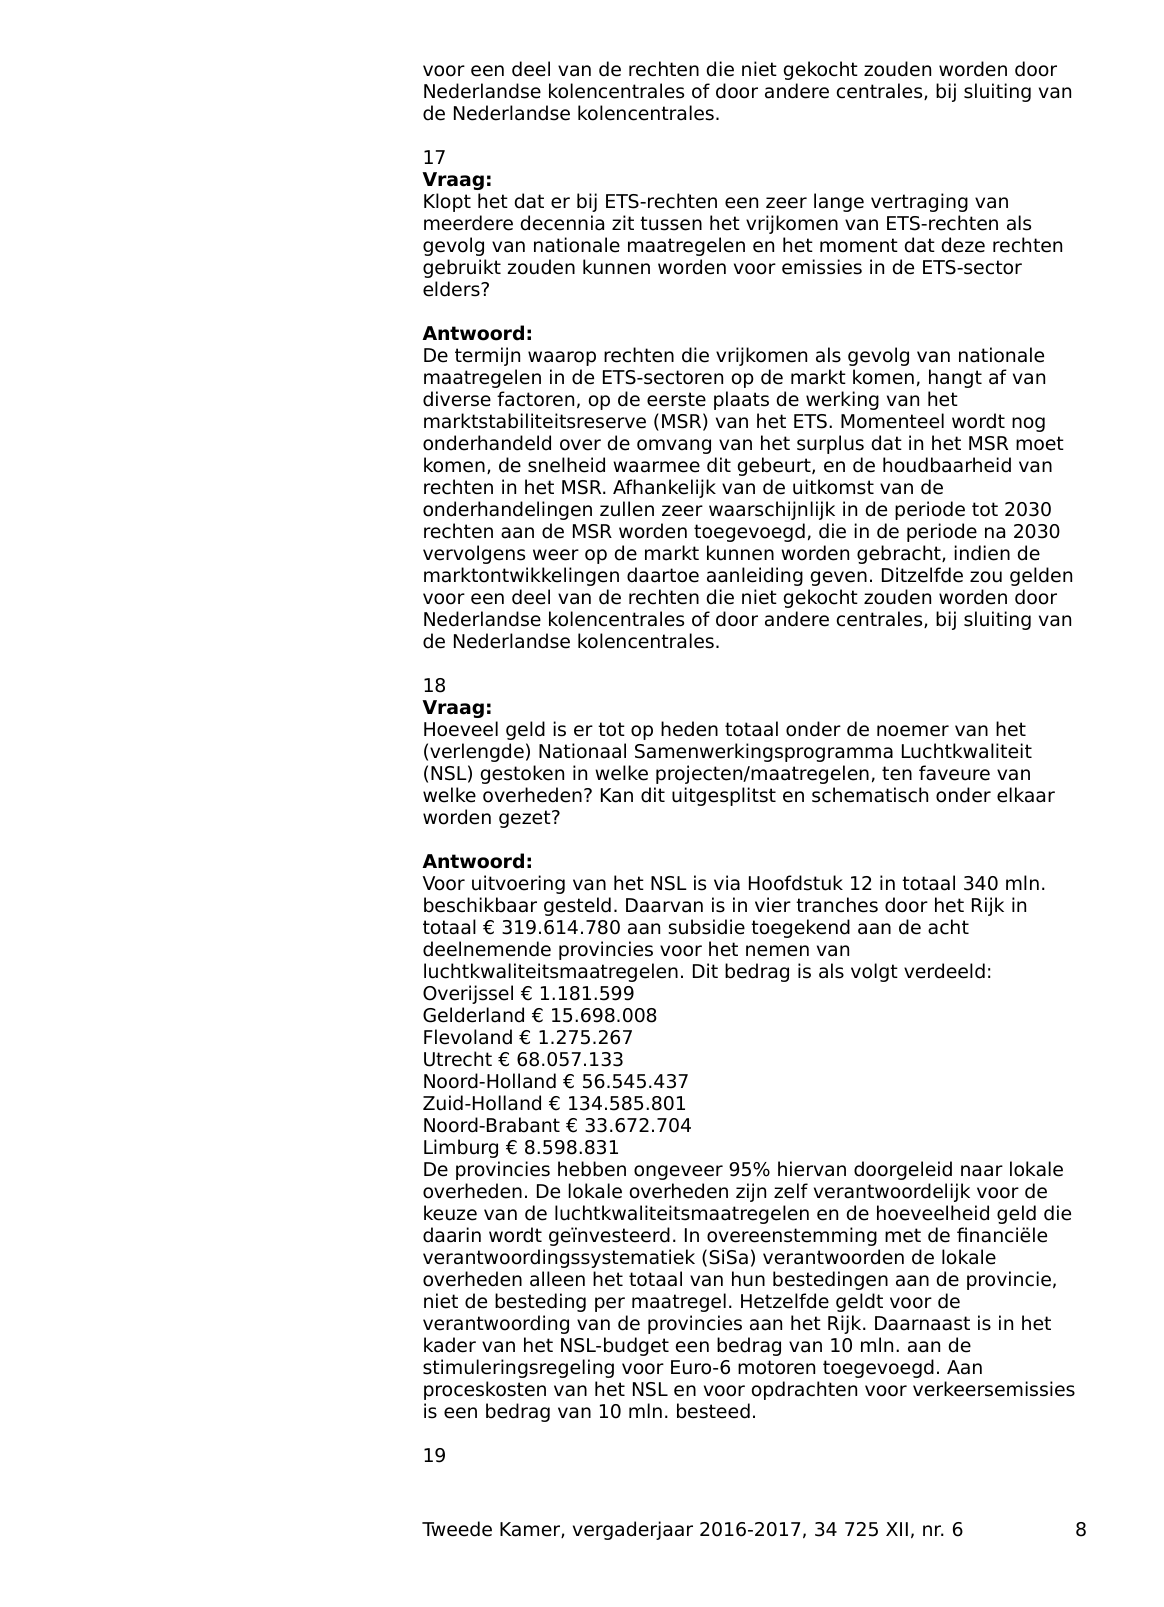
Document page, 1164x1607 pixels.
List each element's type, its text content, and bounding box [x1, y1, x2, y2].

text De termijn waarop rechten die vrijkomen als gevolg van nationale maatregelen in de ETS-sectoren op de markt komen, hangt af van diverse factoren, op de eerste plaats de werking van het marktstabiliteitsreserve (MSR) van het ETS. Momenteel wordt nog onderhandeld over de omvang van het surplus dat in het MSR moet komen, de snelheid waarmee dit gebeurt, en de houdbaarheid van rechten in het MSR. Afhankelijk van de uitkomst van de onderhandelingen zullen zeer waarschijnlijk in de periode tot 2030 rechten aan de MSR worden toegevoegd, die in de periode na 2030 vervolgens weer op de markt kunnen worden gebracht, indien de marktontwikkelingen daartoe aanleiding geven. Ditzelfde zou gelden voor een deel van de rechten die niet gekocht zouden worden door Nederlandse kolencentrales of door andere centrales, bij sluiting van de Nederlandse kolencentrales. [422, 345, 1087, 653]
text Antwoord: [422, 323, 1087, 345]
text Antwoord: [422, 851, 1087, 873]
text Voor uitvoering van het NSL is via Hoofdstuk 12 in totaal 340 mln. beschikbaar gesteld. Daarvan is in vier tranches door het Rijk in totaal € 319.614.780 aan subsidie toegekend aan de acht deelnemende provincies voor het nemen van luchtkwaliteitsmaatregelen. Dit bedrag is als volgt verdeeld: [422, 873, 1087, 983]
text Limburg € 8.598.831 [422, 1137, 1087, 1159]
text Vraag: [422, 697, 1087, 719]
text Noord-Holland € 56.545.437 [422, 1071, 1087, 1093]
text Flevoland € 1.275.267 [422, 1027, 1087, 1049]
text 19 [422, 1445, 1087, 1467]
text 17 [422, 147, 1087, 169]
text Vraag: [422, 169, 1087, 191]
text De provincies hebben ongeveer 95% hiervan doorgeleid naar lokale overheden. De lokale overheden zijn zelf verantwoordelijk voor de keuze van de luchtkwaliteitsmaatregelen en de hoeveelheid geld die daarin wordt geïnvesteerd. In overeenstemming met de financiële verantwoordingssystematiek (SiSa) verantwoorden de lokale overheden alleen het totaal van hun bestedingen aan de provincie, niet de besteding per maatregel. Hetzelfde geldt voor de verantwoording van de provincies aan het Rijk. Daarnaast is in het kader van het NSL-budget een bedrag van 10 mln. aan de stimuleringsregeling voor Euro-6 motoren toegevoegd. Aan proceskosten van het NSL en voor opdrachten voor verkeersemissies is een bedrag van 10 mln. besteed. [422, 1159, 1087, 1423]
text Gelderland € 15.698.008 [422, 1005, 1087, 1027]
text Zuid-Holland € 134.585.801 [422, 1093, 1087, 1115]
text 18 [422, 675, 1087, 697]
text Overijssel € 1.181.599 [422, 983, 1087, 1005]
text Klopt het dat er bij ETS-rechten een zeer lange vertraging van meerdere decennia zit tussen het vrijkomen van ETS-rechten als gevolg van nationale maatregelen en het moment dat deze rechten gebruikt zouden kunnen worden voor emissies in de ETS-sector elders? [422, 191, 1087, 301]
text Utrecht € 68.057.133 [422, 1049, 1087, 1071]
text Noord-Brabant € 33.672.704 [422, 1115, 1087, 1137]
text voor een deel van de rechten die niet gekocht zouden worden door Nederlandse kolencentrales of door andere centrales, bij sluiting van de Nederlandse kolencentrales. [422, 59, 1087, 125]
text Hoeveel geld is er tot op heden totaal onder de noemer van het (verlengde) Nationaal Samenwerkingsprogramma Luchtkwaliteit (NSL) gestoken in welke projecten/maatregelen, ten faveure van welke overheden? Kan dit uitgesplitst en schematisch onder elkaar worden gezet? [422, 719, 1087, 829]
